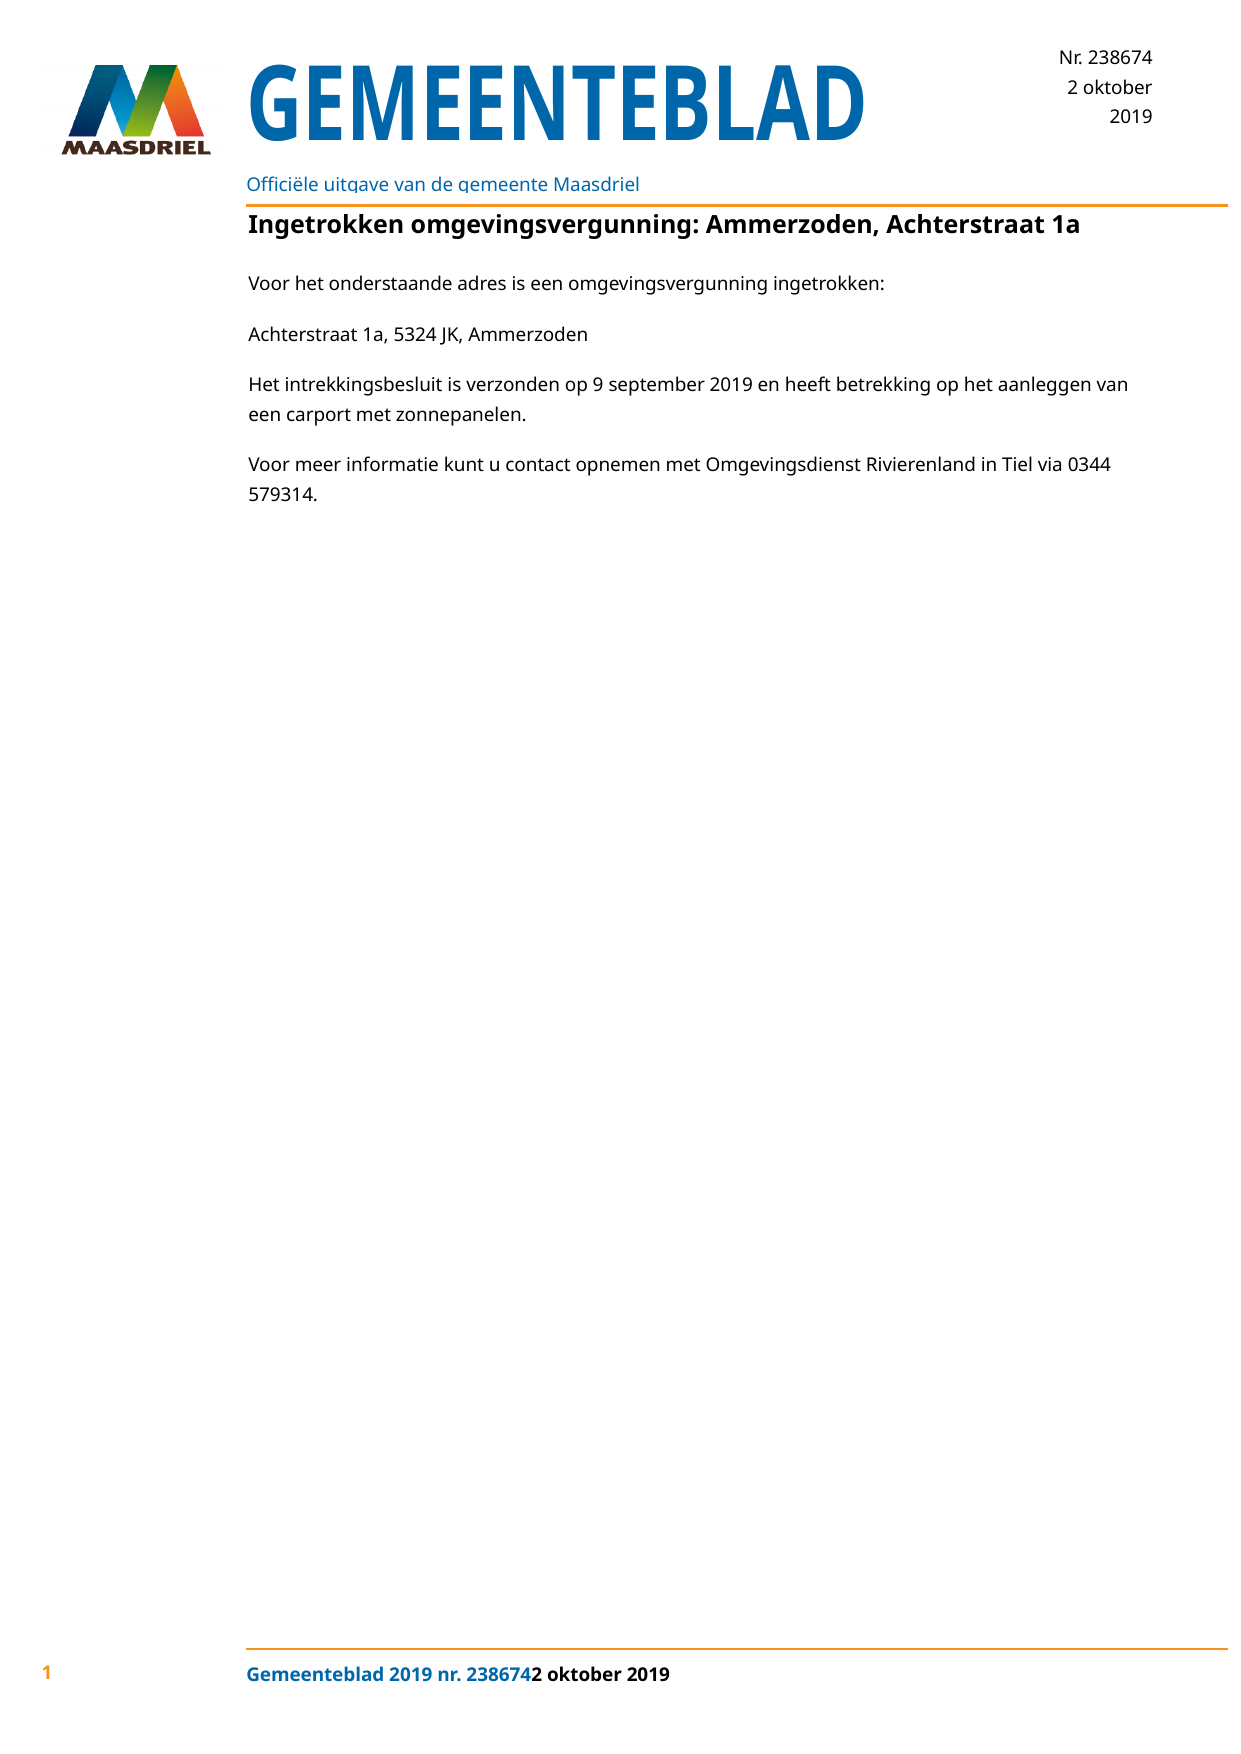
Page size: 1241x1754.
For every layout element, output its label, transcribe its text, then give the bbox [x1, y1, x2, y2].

text Voor meer informatie kunt u contact opnemen met Omgevingsdienst Rivierenland in Tiel via 0344 579314. [248, 451, 1152, 506]
text Achterstraat 1a, 5324 JK, Ammerzoden [248, 321, 1152, 346]
picture [41, 47, 231, 172]
text Het intrekkingsbesluit is verzonden op 9 september 2019 en heeft betrekking op het aanleggen van een carport met zonnepanelen. [248, 371, 1152, 426]
text Ingetrokken omgevingsvergunning: Ammerzoden, Achterstraat 1a [248, 207, 1152, 241]
text Voor het onderstaande adres is een omgevingsvergunning ingetrokken: [248, 270, 1152, 296]
